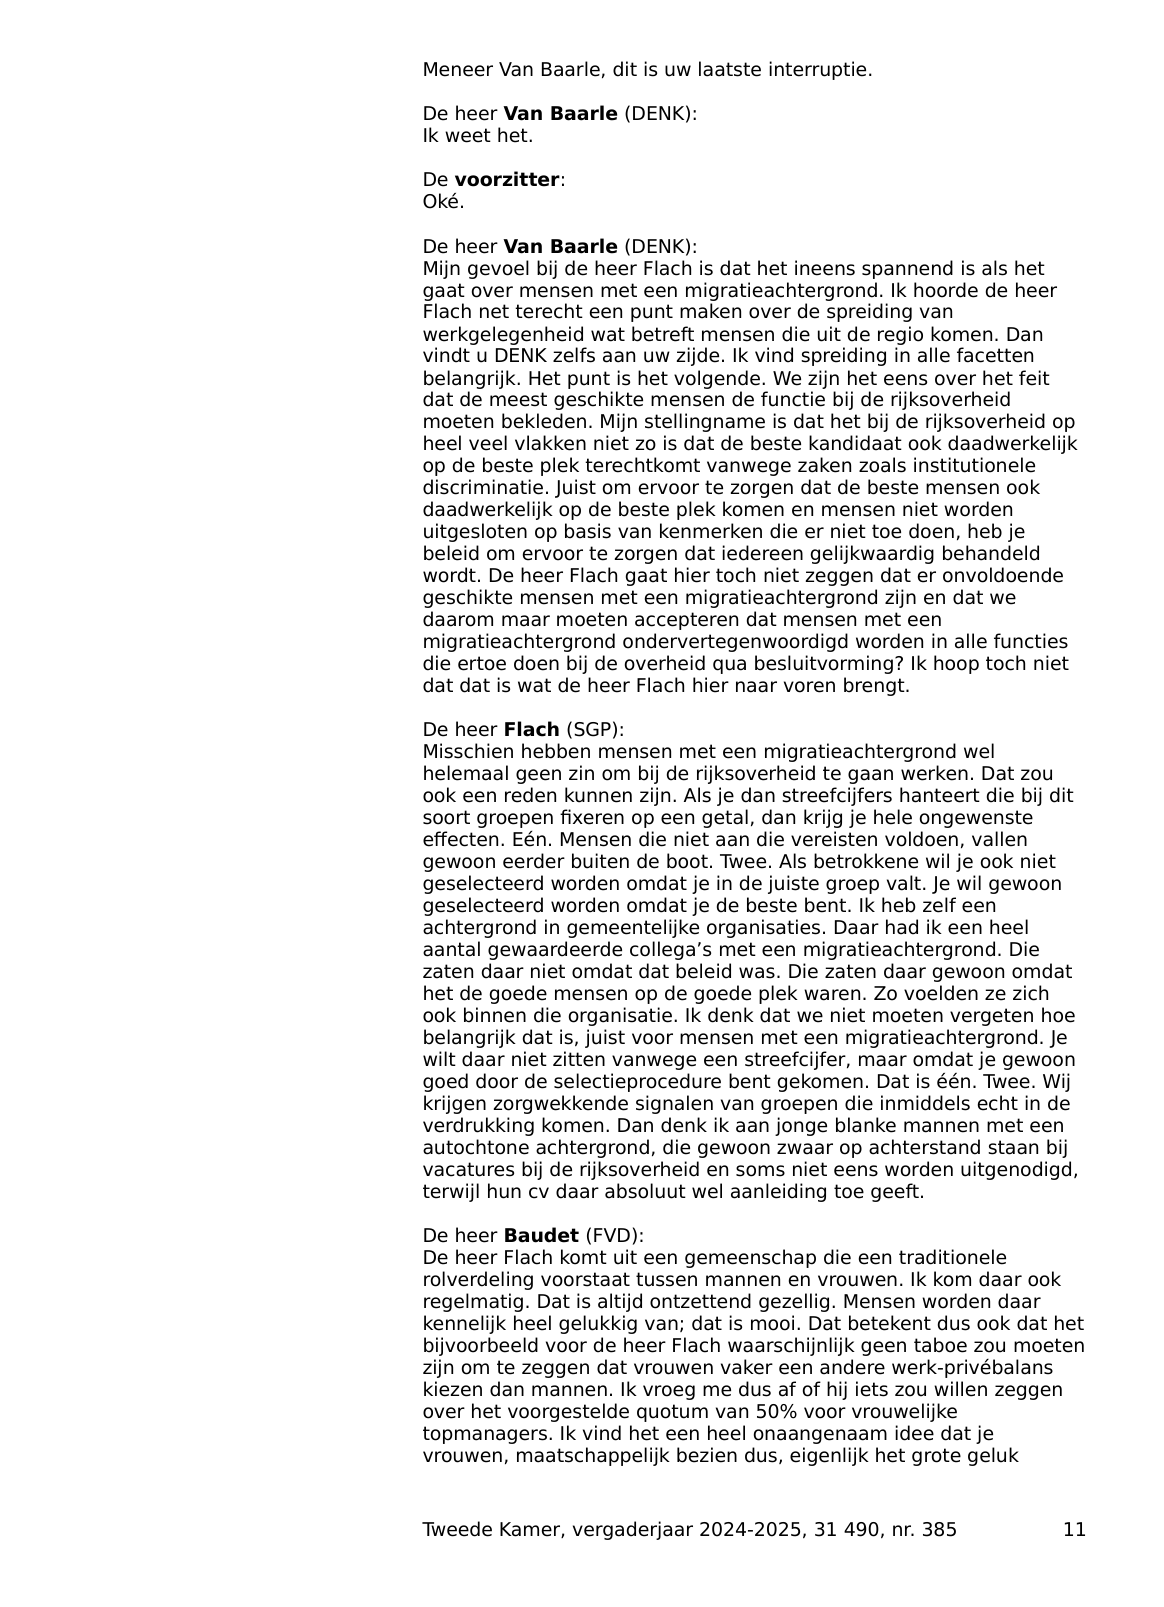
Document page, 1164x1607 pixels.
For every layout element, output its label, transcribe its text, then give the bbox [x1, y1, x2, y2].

text Mijn gevoel bij de heer Flach is dat het ineens spannend is als het gaat over mensen met een migratieachtergrond. Ik hoorde de heer Flach net terecht een punt maken over de spreiding van werkgelegenheid wat betreft mensen die uit de regio komen. Dan vindt u DENK zelfs aan uw zijde. Ik vind spreiding in alle facetten belangrijk. Het punt is het volgende. We zijn het eens over het feit dat de meest geschikte mensen de functie bij de rijksoverheid moeten bekleden. Mijn stellingname is dat het bij de rijksoverheid op heel veel vlakken niet zo is dat de beste kandidaat ook daadwerkelijk op de beste plek terechtkomt vanwege zaken zoals institutionele discriminatie. Juist om ervoor te zorgen dat de beste mensen ook daadwerkelijk op de beste plek komen en mensen niet worden uitgesloten op basis van kenmerken die er niet toe doen, heb je beleid om ervoor te zorgen dat iedereen gelijkwaardig behandeld wordt. De heer Flach gaat hier toch niet zeggen dat er onvoldoende geschikte mensen met een migratieachtergrond zijn en dat we daarom maar moeten accepteren dat mensen met een migratieachtergrond ondervertegenwoordigd worden in alle functies die ertoe doen bij de overheid qua besluitvorming? Ik hoop toch niet dat dat is wat de heer Flach hier naar voren brengt. [422, 257, 1087, 697]
text Meneer Van Baarle, dit is uw laatste interruptie. [422, 59, 1087, 81]
text Ik weet het. [422, 125, 1087, 147]
text De heer Flach (SGP): [422, 719, 1087, 741]
text Oké. [422, 191, 1087, 213]
text De voorzitter: [422, 169, 1087, 191]
text De heer Baudet (FVD): [422, 1225, 1087, 1247]
text De heer Van Baarle (DENK): [422, 103, 1087, 125]
text De heer Flach komt uit een gemeenschap die een traditionele rolverdeling voorstaat tussen mannen en vrouwen. Ik kom daar ook regelmatig. Dat is altijd ontzettend gezellig. Mensen worden daar kennelijk heel gelukkig van; dat is mooi. Dat betekent dus ook dat het bijvoorbeeld voor de heer Flach waarschijnlijk geen taboe zou moeten zijn om te zeggen dat vrouwen vaker een andere werk-privébalans kiezen dan mannen. Ik vroeg me dus af of hij iets zou willen zeggen over het voorgestelde quotum van 50% voor vrouwelijke topmanagers. Ik vind het een heel onaangenaam idee dat je vrouwen, maatschappelijk bezien dus, eigenlijk het grote geluk [422, 1247, 1087, 1467]
text De heer Van Baarle (DENK): [422, 236, 1087, 257]
text Misschien hebben mensen met een migratieachtergrond wel helemaal geen zin om bij de rijksoverheid te gaan werken. Dat zou ook een reden kunnen zijn. Als je dan streefcijfers hanteert die bij dit soort groepen fixeren op een getal, dan krijg je hele ongewenste effecten. Eén. Mensen die niet aan die vereisten voldoen, vallen gewoon eerder buiten de boot. Twee. Als betrokkene wil je ook niet geselecteerd worden omdat je in de juiste groep valt. Je wil gewoon geselecteerd worden omdat je de beste bent. Ik heb zelf een achtergrond in gemeentelijke organisaties. Daar had ik een heel aantal gewaardeerde collega’s met een migratieachtergrond. Die zaten daar niet omdat dat beleid was. Die zaten daar gewoon omdat het de goede mensen op de goede plek waren. Zo voelden ze zich ook binnen die organisatie. Ik denk dat we niet moeten vergeten hoe belangrijk dat is, juist voor mensen met een migratieachtergrond. Je wilt daar niet zitten vanwege een streefcijfer, maar omdat je gewoon goed door de selectieprocedure bent gekomen. Dat is één. Twee. Wij krijgen zorgwekkende signalen van groepen die inmiddels echt in de verdrukking komen. Dan denk ik aan jonge blanke mannen met een autochtone achtergrond, die gewoon zwaar op achterstand staan bij vacatures bij de rijksoverheid en soms niet eens worden uitgenodigd, terwijl hun cv daar absoluut wel aanleiding toe geeft. [422, 741, 1087, 1203]
